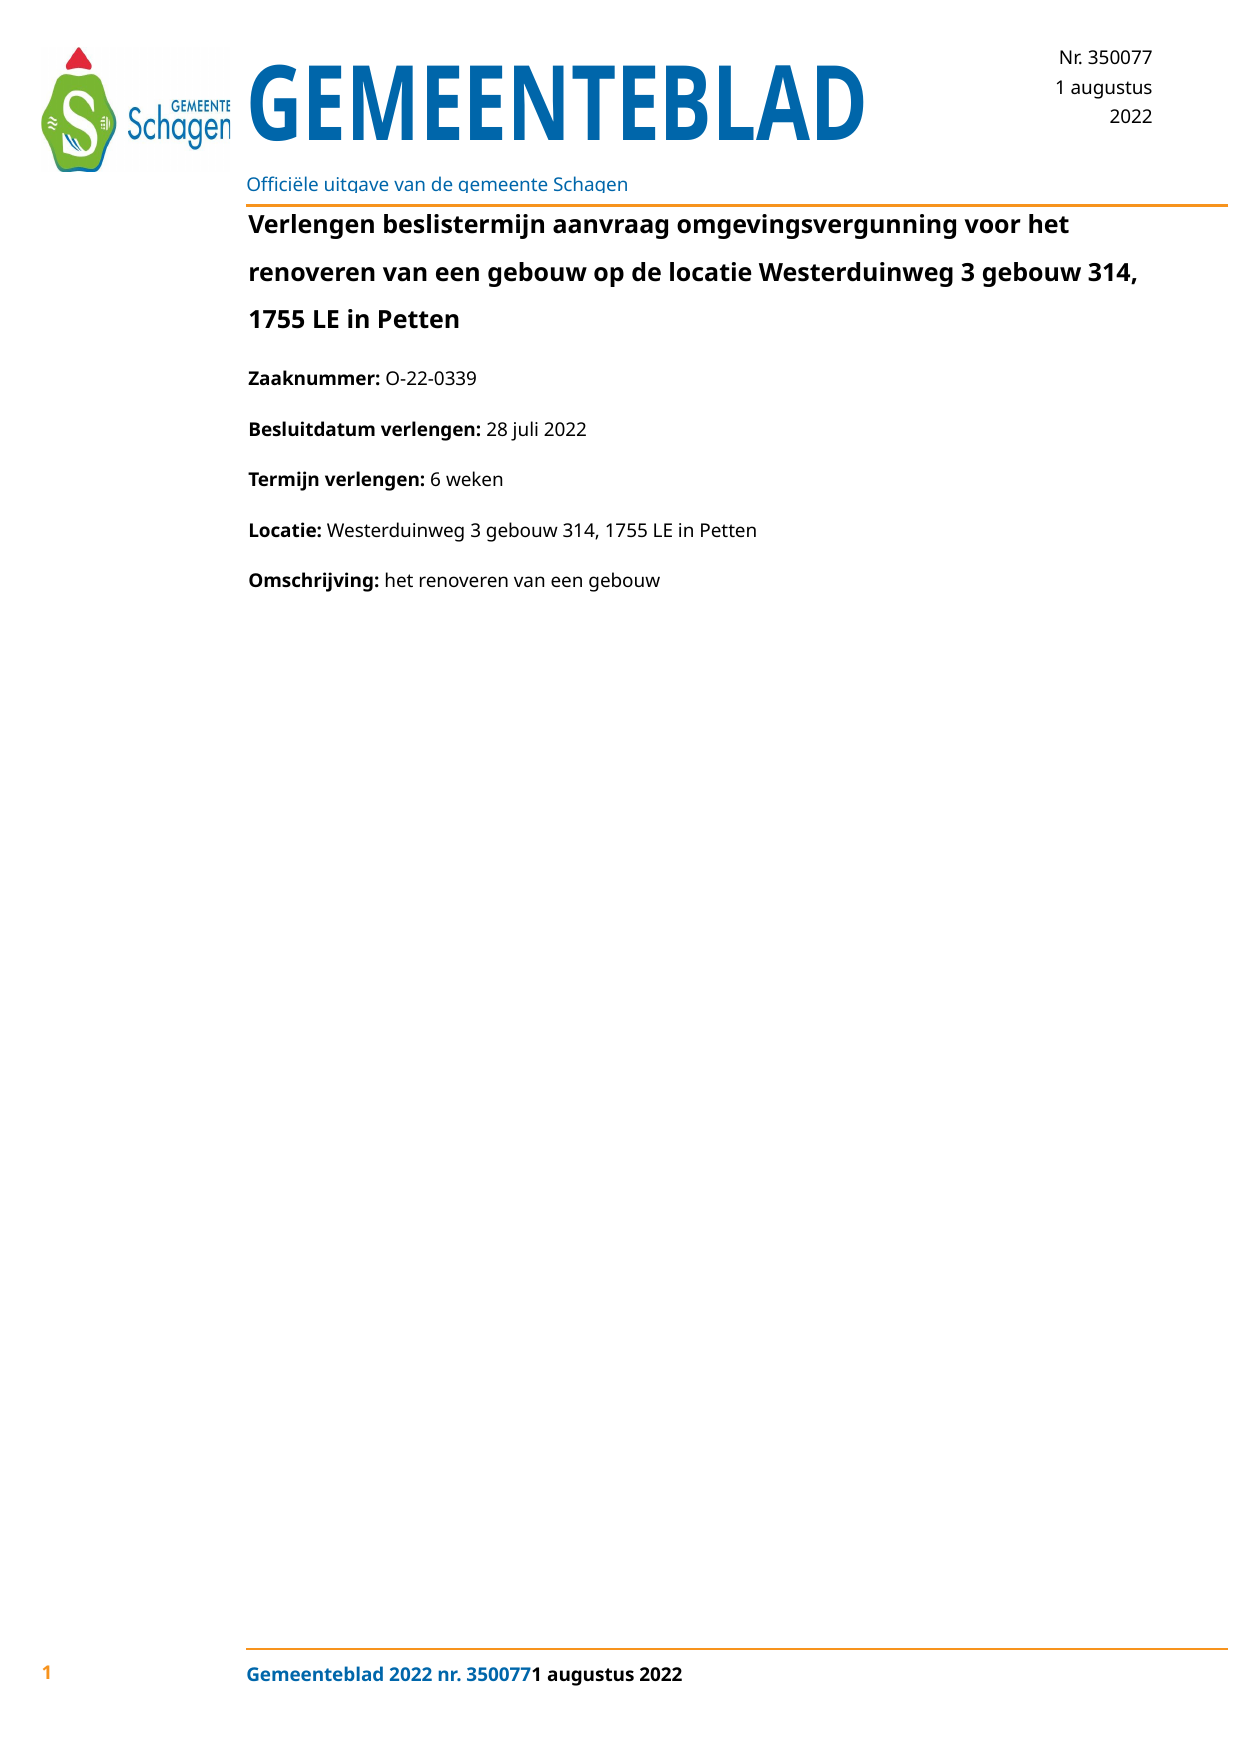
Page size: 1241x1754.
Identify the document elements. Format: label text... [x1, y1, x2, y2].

text Besluitdatum verlengen: 28 juli 2022 [248, 416, 1152, 442]
text Verlengen beslistermijn aanvraag omgevingsvergunning voor het renoveren van een gebouw op de locatie Westerduinweg 3 gebouw 314, 1755 LE in Petten [248, 207, 1152, 336]
text Termijn verlengen: 6 weken [248, 466, 1152, 492]
text Locatie: Westerduinweg 3 gebouw 314, 1755 LE in Petten [248, 517, 1152, 542]
text Omschrijving: het renoveren van een gebouw [248, 567, 1152, 593]
text Zaaknummer: O-22-0339 [248, 366, 1152, 391]
picture [41, 47, 231, 172]
